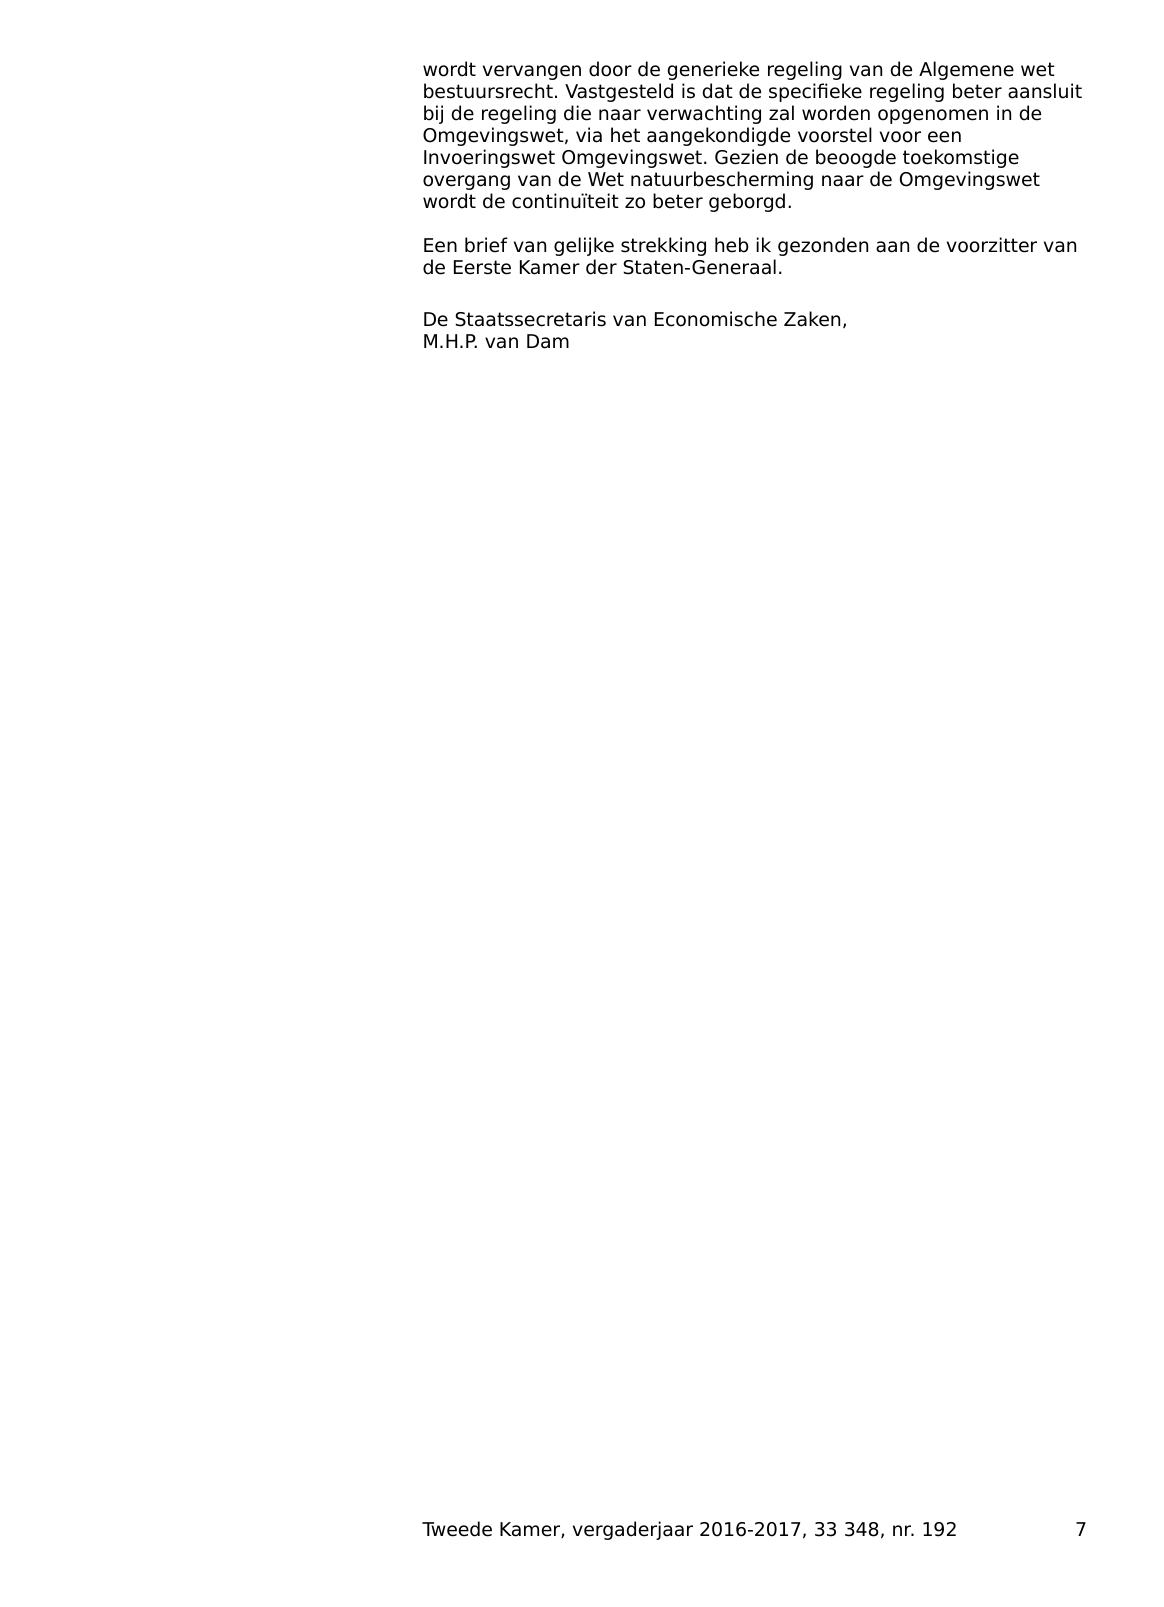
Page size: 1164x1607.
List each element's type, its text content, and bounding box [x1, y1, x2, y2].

text wordt vervangen door de generieke regeling van de Algemene wet bestuursrecht. Vastgesteld is dat de specifieke regeling beter aansluit bij de regeling die naar verwachting zal worden opgenomen in de Omgevingswet, via het aangekondigde voorstel voor een Invoeringswet Omgevingswet. Gezien de beoogde toekomstige overgang van de Wet natuurbescherming naar de Omgevingswet wordt de continuïteit zo beter geborgd. [422, 59, 1087, 213]
text De Staatssecretaris van Economische Zaken, M.H.P. van Dam [422, 309, 1087, 353]
text Een brief van gelijke strekking heb ik gezonden aan de voorzitter van de Eerste Kamer der Staten-Generaal. [422, 235, 1087, 279]
